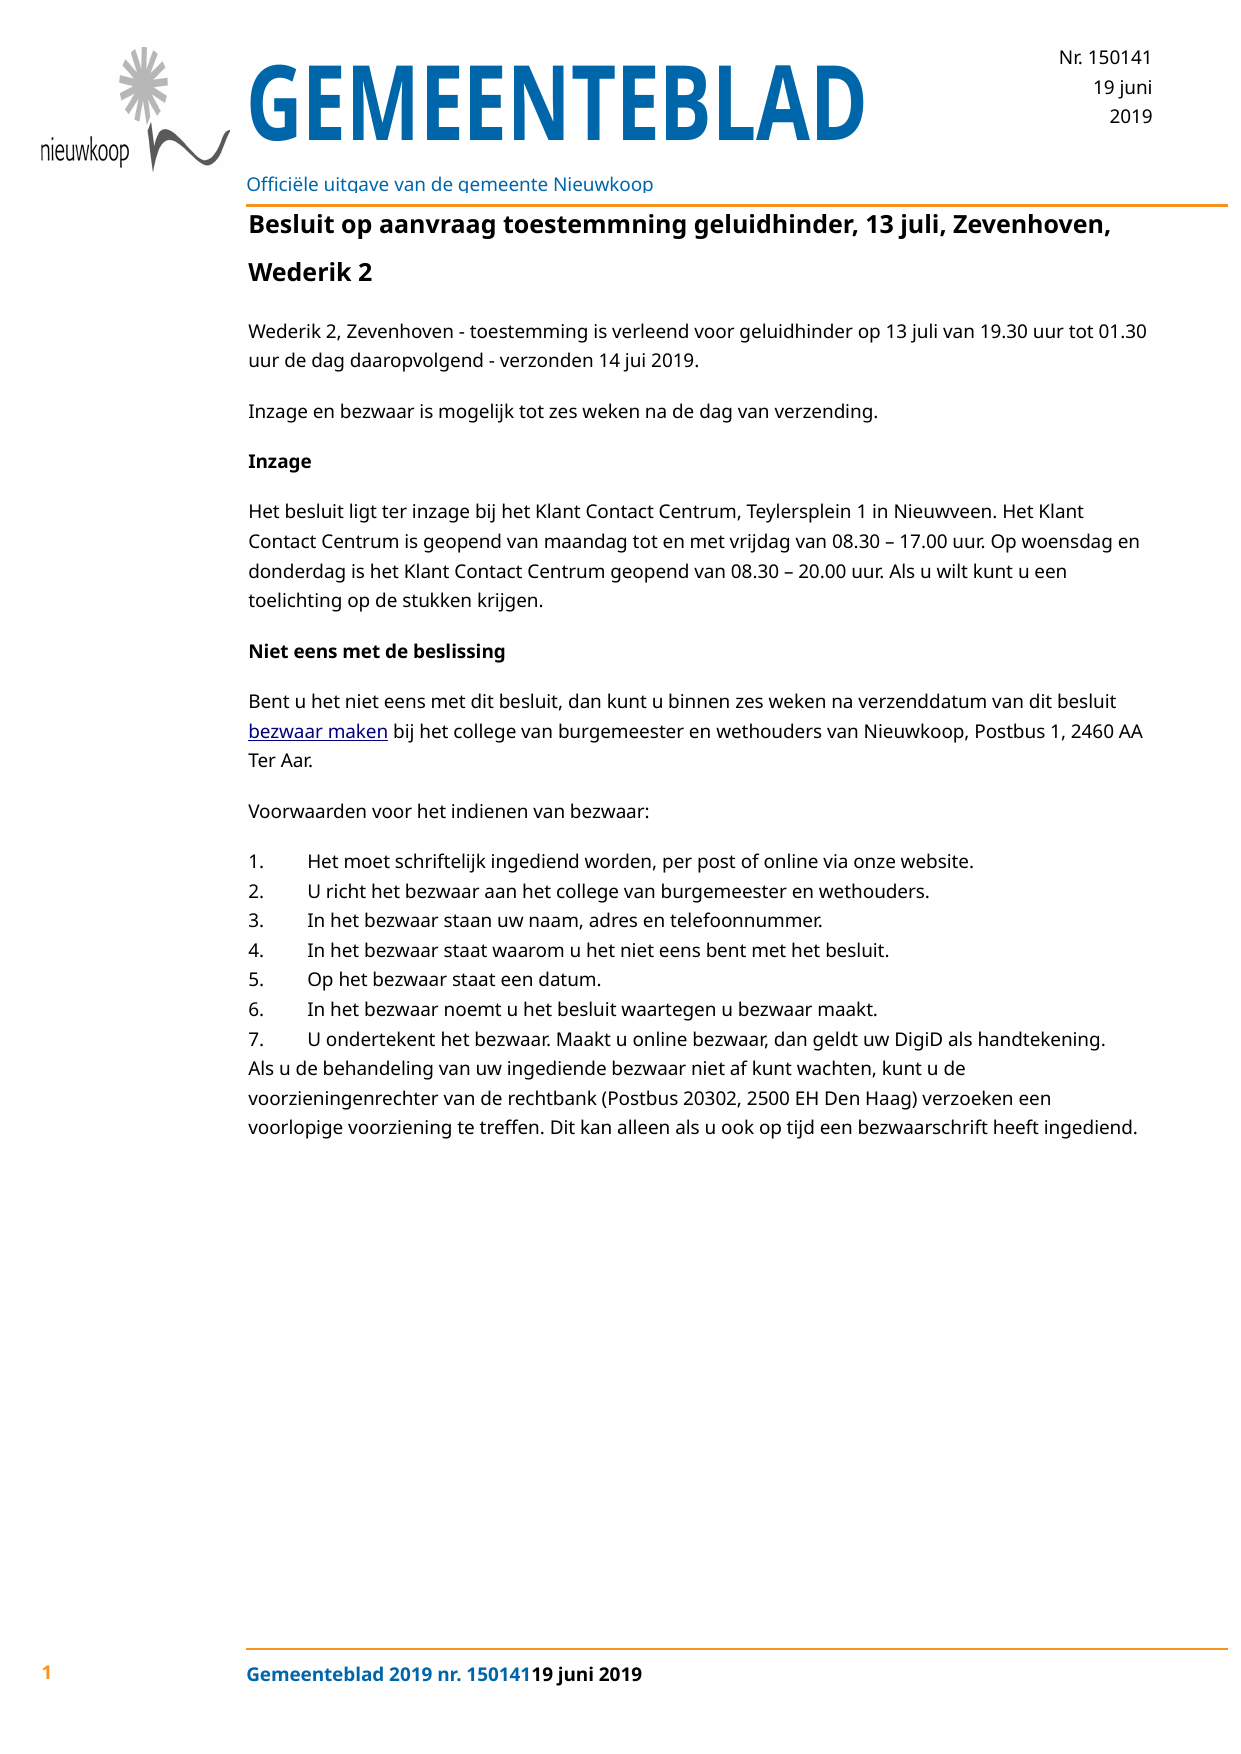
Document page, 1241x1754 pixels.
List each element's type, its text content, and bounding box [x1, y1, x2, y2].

text Besluit op aanvraag toestemmning geluidhinder, 13 juli, Zevenhoven, Wederik 2 [248, 207, 1152, 288]
text Inzage [248, 448, 1152, 474]
list U ondertekent het bezwaar. Maakt u online bezwaar, dan geldt uw DigiD als handtekening. [248, 1026, 1152, 1052]
list In het bezwaar staan uw naam, adres en telefoonnummer. [248, 907, 1152, 933]
text Wederik 2, Zevenhoven - toestemming is verleend voor geluidhinder op 13 juli van 19.30 uur tot 01.30 uur de dag daaropvolgend - verzonden 14 jui 2019. [248, 318, 1152, 373]
list In het bezwaar noemt u het besluit waartegen u bezwaar maakt. [248, 996, 1152, 1022]
text Niet eens met de beslissing [248, 638, 1152, 664]
picture [41, 47, 231, 172]
list In het bezwaar staat waarom u het niet eens bent met het besluit. [248, 937, 1152, 963]
text Het besluit ligt ter inzage bij het Klant Contact Centrum, Teylersplein 1 in Nieuwveen. Het Klant Contact Centrum is geopend van maandag tot en met vrijdag van 08.30 – 17.00 uur. Op woensdag en donderdag is het Klant Contact Centrum geopend van 08.30 – 20.00 uur. Als u wilt kunt u een toelichting op de stukken krijgen. [248, 499, 1152, 613]
list U richt het bezwaar aan het college van burgemeester en wethouders. [248, 878, 1152, 904]
list Het moet schriftelijk ingediend worden, per post of online via onze website. [248, 848, 1152, 874]
text Inzage en bezwaar is mogelijk tot zes weken na de dag van verzending. [248, 398, 1152, 424]
text Bent u het niet eens met dit besluit, dan kunt u binnen zes weken na verzenddatum van dit besluit bezwaar maken bij het college van burgemeester en wethouders van Nieuwkoop, Postbus 1, 2460 AA Ter Aar. [248, 688, 1152, 773]
text Als u de behandeling van uw ingediende bezwaar niet af kunt wachten, kunt u de voorzieningenrechter van de rechtbank (Postbus 20302, 2500 EH Den Haag) verzoeken een voorlopige voorziening te treffen. Dit kan alleen als u ook op tijd een bezwaarschrift heeft ingediend. [248, 1055, 1152, 1140]
text Voorwaarden voor het indienen van bezwaar: [248, 798, 1152, 824]
list Op het bezwaar staat een datum. [248, 967, 1152, 992]
